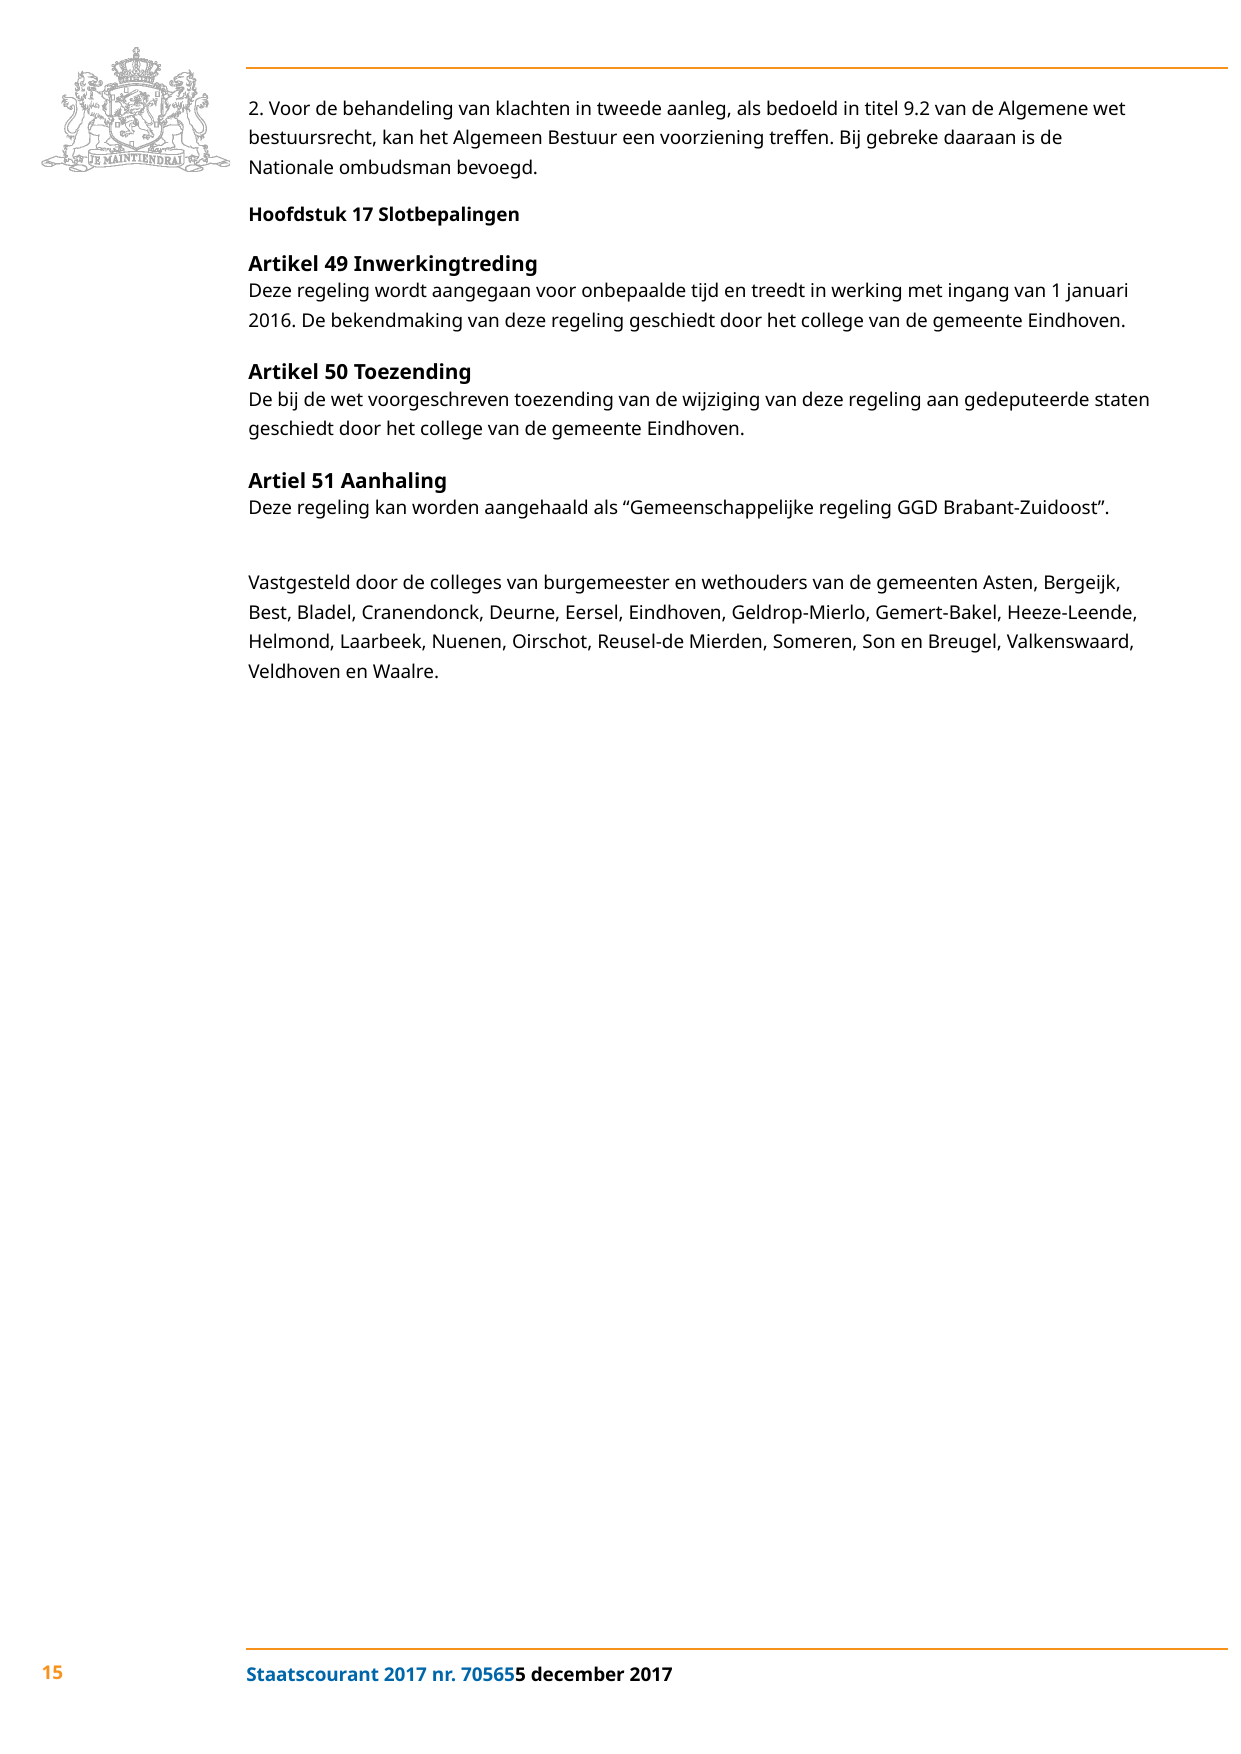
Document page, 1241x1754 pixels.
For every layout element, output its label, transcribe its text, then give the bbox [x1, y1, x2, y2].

text Artiel 51 Aanhaling [248, 466, 1152, 494]
text Artikel 49 Inwerkingtreding [248, 249, 1152, 277]
text 2. Voor de behandeling van klachten in tweede aanleg, als bedoeld in titel 9.2 van de Algemene wet bestuursrecht, kan het Algemeen Bestuur een voorziening treffen. Bij gebreke daaraan is de Nationale ombudsman bevoegd. [248, 95, 1152, 180]
text Hoofdstuk 17 Slotbepalingen [248, 199, 1152, 228]
text Artikel 50 Toezending [248, 357, 1152, 386]
text Vastgesteld door de colleges van burgemeester en wethouders van de gemeenten Asten, Bergeijk, Best, Bladel, Cranendonck, Deurne, Eersel, Eindhoven, Geldrop-Mierlo, Gemert-Bakel, Heeze-Leende, Helmond, Laarbeek, Nuenen, Oirschot, Reusel-de Mierden, Someren, Son en Breugel, Valkenswaard, Veldhoven en Waalre. [248, 569, 1152, 684]
text Deze regeling kan worden aangehaald als “Gemeenschappelijke regeling GGD Brabant-Zuidoost”. [248, 494, 1152, 520]
text De bij de wet voorgeschreven toezending van de wijziging van deze regeling aan gedeputeerde staten geschiedt door het college van de gemeente Eindhoven. [248, 386, 1152, 441]
text Deze regeling wordt aangegaan voor onbepaalde tijd en treedt in werking met ingang van 1 januari 2016. De bekendmaking van deze regeling geschiedt door het college van de gemeente Eindhoven. [248, 277, 1152, 333]
picture [41, 47, 231, 172]
